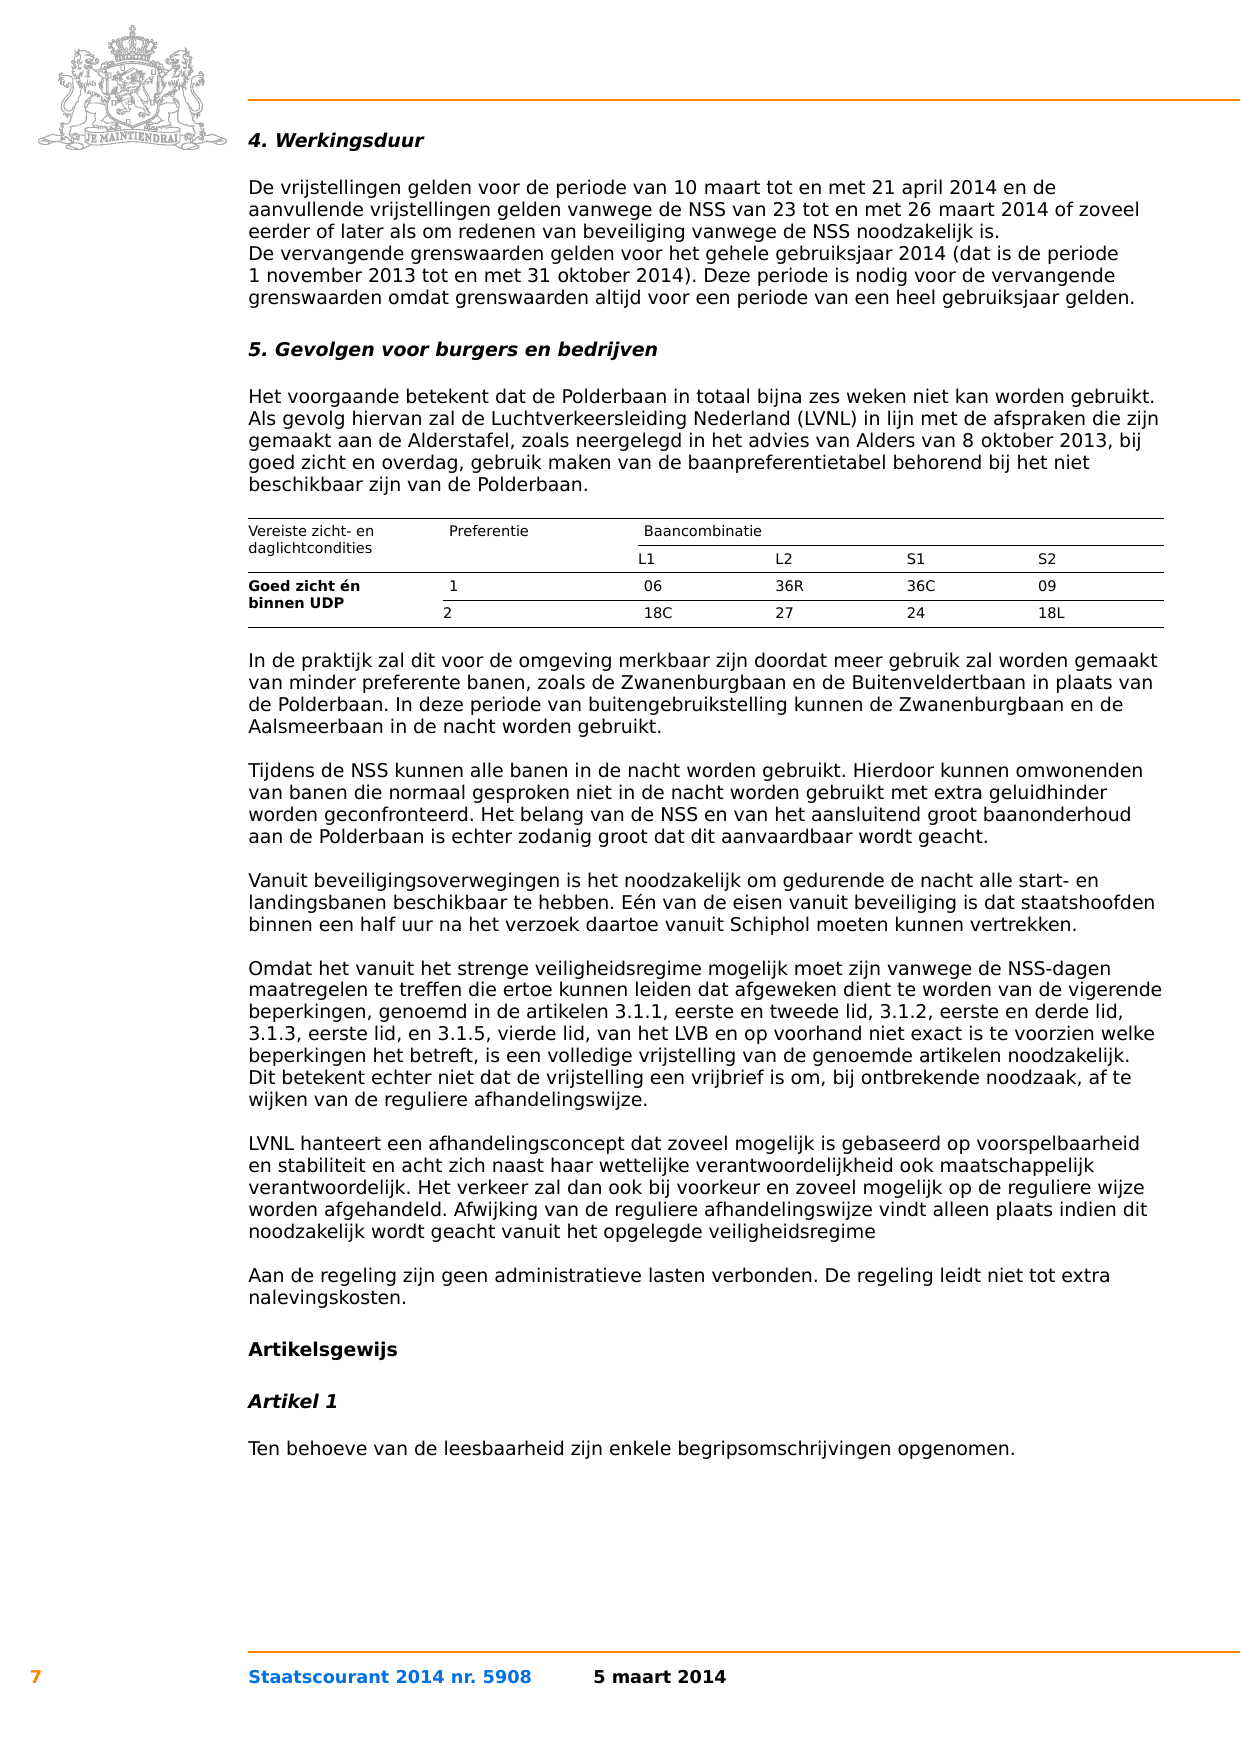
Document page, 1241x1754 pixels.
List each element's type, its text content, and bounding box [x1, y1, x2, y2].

table_header Preferentie [443, 519, 638, 572]
table_cell 36C [901, 573, 1032, 600]
subtitle Artikelsgewijs [248, 1339, 1163, 1361]
subtitle 5. Gevolgen voor burgers en bedrijven [248, 339, 1163, 361]
text Aan de regeling zijn geen administratieve lasten verbonden. De regeling leidt niet tot extra nalevingskosten. [248, 1265, 1163, 1309]
text Tijdens de NSS kunnen alle banen in de nacht worden gebruikt. Hierdoor kunnen omwonenden van banen die normaal gesproken niet in de nacht worden gebruikt met extra geluidhinder worden geconfronteerd. Het belang van de NSS en van het aansluitend groot baanonderhoud aan de Polderbaan is echter zodanig groot dat dit aanvaardbaar wordt geacht. [248, 760, 1163, 848]
table_cell 09 [1032, 573, 1163, 600]
table_cell 27 [769, 601, 901, 627]
table_cell 18L [1032, 601, 1163, 627]
table_cell S1 [901, 546, 1032, 572]
text Omdat het vanuit het strenge veiligheidsregime mogelijk moet zijn vanwege de NSS-dagen maatregelen te treffen die ertoe kunnen leiden dat afgeweken dient te worden van de vigerende beperkingen, genoemd in de artikelen 3.1.1, eerste en tweede lid, 3.1.2, eerste en derde lid, 3.1.3, eerste lid, en 3.1.5, vierde lid, van het LVB en op voorhand niet exact is te voorzien welke beperkingen het betreft, is een volledige vrijstelling van de genoemde artikelen noodzakelijk. Dit betekent echter niet dat de vrijstelling een vrijbrief is om, bij ontbrekende noodzaak, af te wijken van de reguliere afhandelingswijze. [248, 957, 1163, 1111]
text Ten behoeve van de leesbaarheid zijn enkele begripsomschrijvingen opgenomen. [248, 1438, 1163, 1460]
picture [38, 25, 227, 150]
text Vanuit beveiligingsoverwegingen is het noodzakelijk om gedurende de nacht alle start- en landingsbanen beschikbaar te hebben. Eén van de eisen vanuit beveiliging is dat staatshoofden binnen een half uur na het verzoek daartoe vanuit Schiphol moeten kunnen vertrekken. [248, 869, 1163, 936]
subtitle 4. Werkingsduur [248, 130, 1163, 152]
table_cell 18C [638, 601, 769, 627]
table_cell Goed zicht én binnen UDP [248, 573, 443, 627]
text Het voorgaande betekent dat de Polderbaan in totaal bijna zes weken niet kan worden gebruikt. Als gevolg hiervan zal de Luchtverkeersleiding Nederland (LVNL) in lijn met de afspraken die zijn gemaakt aan de Alderstafel, zoals neergelegd in het advies van Alders van 8 oktober 2013, bij goed zicht en overdag, gebruik maken van de baanpreferentietabel behorend bij het niet beschikbaar zijn van de Polderbaan. [248, 386, 1163, 496]
text LVNL hanteert een afhandelingsconcept dat zoveel mogelijk is gebaseerd op voorspelbaarheid en stabiliteit en acht zich naast haar wettelijke verantwoordelijkheid ook maatschappelijk verantwoordelijk. Het verkeer zal dan ook bij voorkeur en zoveel mogelijk op de reguliere wijze worden afgehandeld. Afwijking van de reguliere afhandelingswijze vindt alleen plaats indien dit noodzakelijk wordt geacht vanuit het opgelegde veiligheidsregime [248, 1133, 1163, 1243]
subtitle Artikel 1 [248, 1391, 1163, 1413]
text In de praktijk zal dit voor de omgeving merkbaar zijn doordat meer gebruik zal worden gemaakt van minder preferente banen, zoals de Zwanenburgbaan en de Buitenveldertbaan in plaats van de Polderbaan. In deze periode van buitengebruikstelling kunnen de Zwanenburgbaan en de Aalsmeerbaan in de nacht worden gebruikt. [248, 650, 1163, 738]
table_cell 36R [769, 573, 901, 600]
table_header Vereiste zicht- en daglichtcondities [248, 519, 443, 572]
table_cell 1 [443, 573, 638, 600]
text De vervangende grenswaarden gelden voor het gehele gebruiksjaar 2014 (dat is de periode 1 november 2013 tot en met 31 oktober 2014). Deze periode is nodig voor de vervangende grenswaarden omdat grenswaarden altijd voor een periode van een heel gebruiksjaar gelden. [248, 243, 1163, 309]
text De vrijstellingen gelden voor de periode van 10 maart tot en met 21 april 2014 en de aanvullende vrijstellingen gelden vanwege de NSS van 23 tot en met 26 maart 2014 of zoveel eerder of later als om redenen van beveiliging vanwege de NSS noodzakelijk is. [248, 177, 1163, 243]
table_cell L1 [638, 546, 769, 572]
table_cell 24 [901, 601, 1032, 627]
table_cell 06 [638, 573, 769, 600]
table_header Baancombinatie [638, 519, 1163, 545]
table_cell S2 [1032, 546, 1163, 572]
table_cell L2 [769, 546, 901, 572]
table_cell 2 [443, 601, 638, 627]
